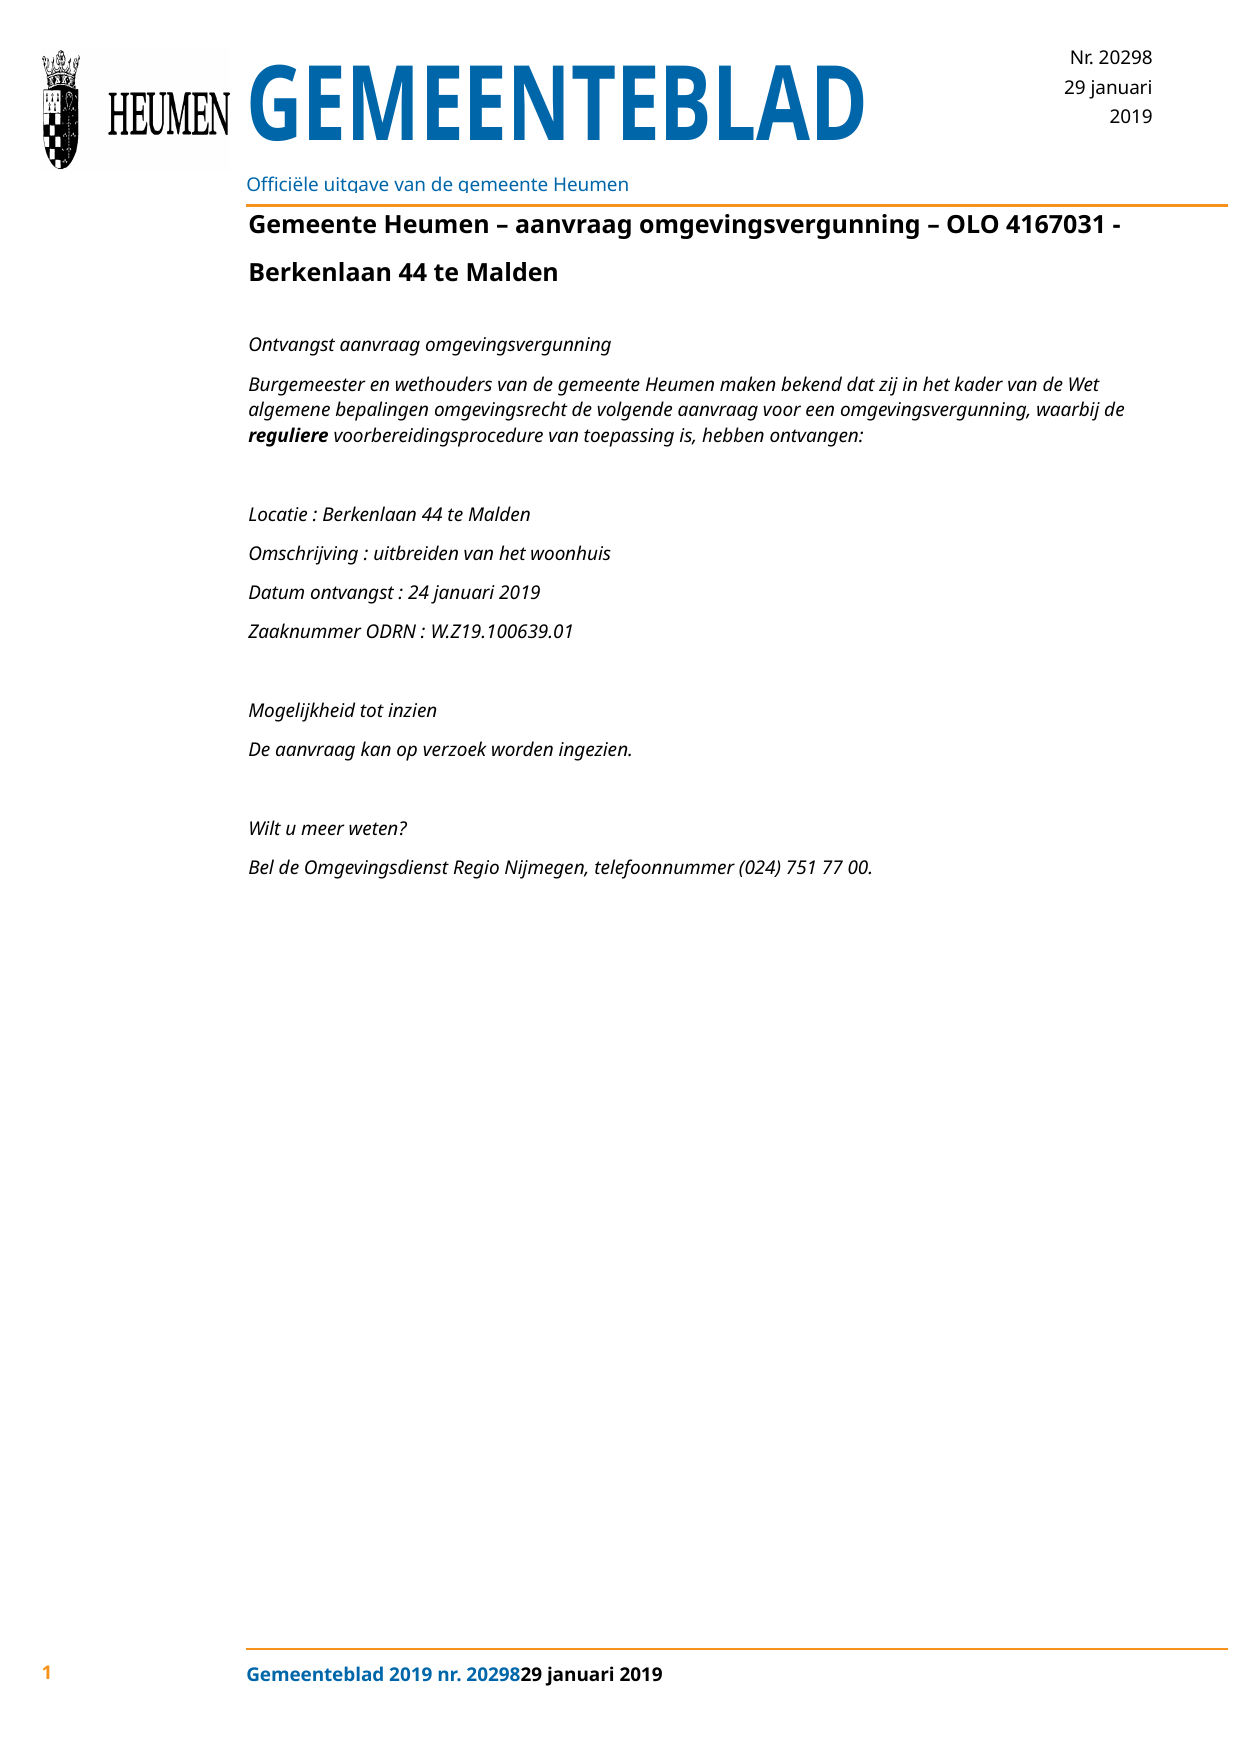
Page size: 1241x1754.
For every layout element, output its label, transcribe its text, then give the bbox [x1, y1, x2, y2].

text Locatie : Berkenlaan 44 te Malden [248, 501, 1152, 526]
text Bel de Omgevingsdienst Regio Nijmegen, telefoonnummer (024) 751 77 00. [248, 854, 1152, 880]
text Mogelijkheid tot inzien [248, 697, 1152, 723]
picture [41, 47, 231, 172]
text Omschrijving : uitbreiden van het woonhuis [248, 540, 1152, 566]
text Datum ontvangst : 24 januari 2019 [248, 579, 1152, 605]
text Burgemeester en wethouders van de gemeente Heumen maken bekend dat zij in het kader van de Wet algemene bepalingen omgevingsrecht de volgende aanvraag voor een omgevingsvergunning, waarbij de reguliere voorbereidingsprocedure van toepassing is, hebben ontvangen: [248, 371, 1152, 448]
text Wilt u meer weten? [248, 815, 1152, 841]
text Gemeente Heumen – aanvraag omgevingsvergunning – OLO 4167031 - Berkenlaan 44 te Malden [248, 207, 1152, 288]
text Ontvangst aanvraag omgevingsvergunning [248, 331, 1152, 357]
text Zaaknummer ODRN : W.Z19.100639.01 [248, 618, 1152, 644]
text De aanvraag kan op verzoek worden ingezien. [248, 736, 1152, 762]
